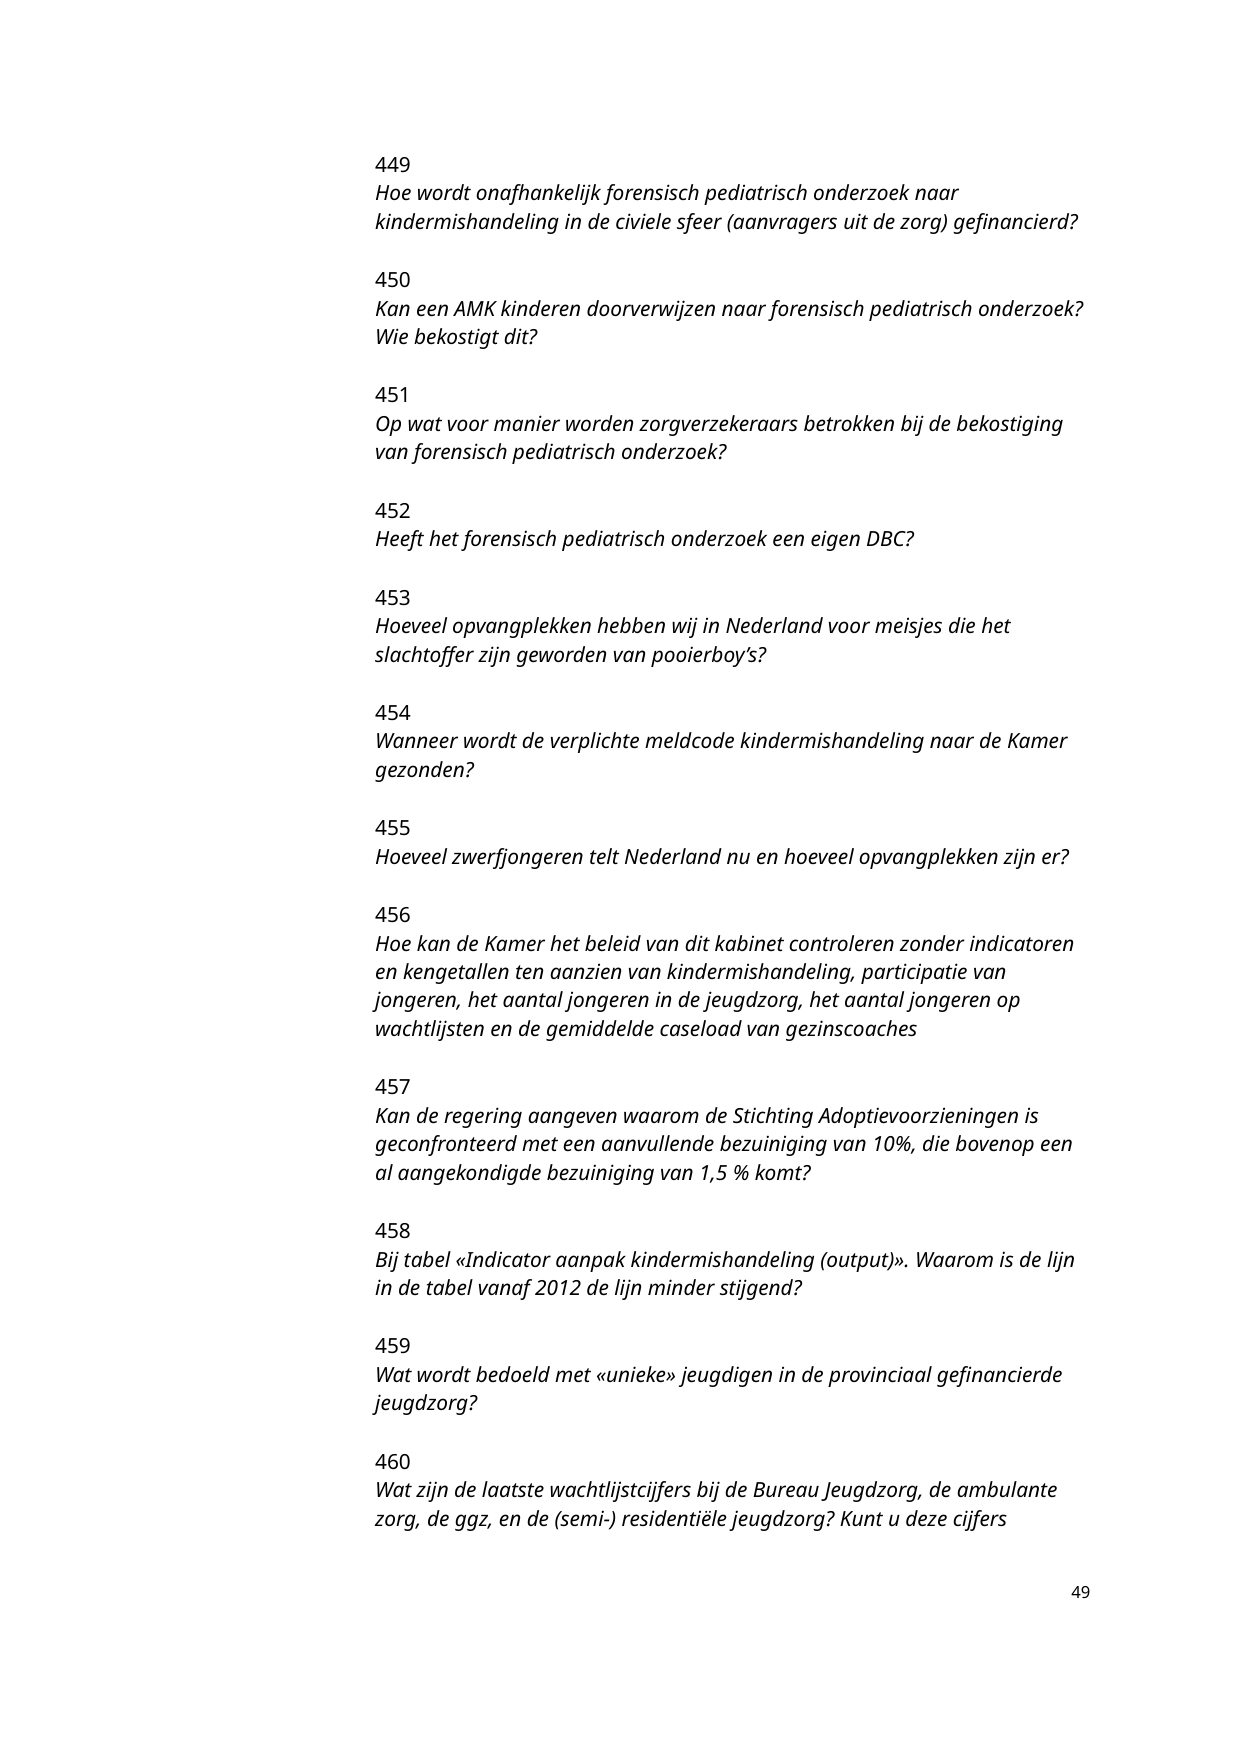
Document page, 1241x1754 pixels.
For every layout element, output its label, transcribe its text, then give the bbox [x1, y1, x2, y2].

text Hoeveel zwerfjongeren telt Nederland nu en hoeveel opvangplekken zijn er? [375, 842, 1090, 870]
text 457 [375, 1072, 1090, 1101]
text 452 [375, 496, 1090, 524]
text Hoe kan de Kamer het beleid van dit kabinet controleren zonder indicatoren en kengetallen ten aanzien van kindermishandeling, participatie van jongeren, het aantal jongeren in de jeugdzorg, het aantal jongeren op wachtlijsten en de gemiddelde caseload van gezinscoaches [375, 929, 1090, 1042]
text Wanneer wordt de verplichte meldcode kindermishandeling naar de Kamer gezonden? [375, 727, 1090, 783]
text Kan een AMK kinderen doorverwijzen naar forensisch pediatrisch onderzoek? Wie bekostigt dit? [375, 294, 1090, 351]
text Kan de regering aangeven waarom de Stichting Adoptievoorzieningen is geconfronteerd met een aanvullende bezuiniging van 10%, die bovenop een al aangekondigde bezuiniging van 1,5 % komt? [375, 1101, 1090, 1186]
text Wat zijn de laatste wachtlijstcijfers bij de Bureau Jeugdzorg, de ambulante zorg, de ggz, en de (semi-) residentiële jeugdzorg? Kunt u deze cijfers [375, 1475, 1090, 1532]
text Heeft het forensisch pediatrisch onderzoek een eigen DBC? [375, 524, 1090, 553]
text 460 [375, 1447, 1090, 1475]
text 456 [375, 900, 1090, 929]
text 458 [375, 1216, 1090, 1245]
text 455 [375, 813, 1090, 842]
text 459 [375, 1332, 1090, 1360]
text Op wat voor manier worden zorgverzekeraars betrokken bij de bekostiging van forensisch pediatrisch onderzoek? [375, 409, 1090, 466]
text 449 [375, 150, 1090, 178]
text 451 [375, 381, 1090, 409]
text Hoeveel opvangplekken hebben wij in Nederland voor meisjes die het slachtoffer zijn geworden van pooierboy’s? [375, 611, 1090, 668]
text Hoe wordt onafhankelijk forensisch pediatrisch onderzoek naar kindermishandeling in de civiele sfeer (aanvragers uit de zorg) gefinancierd? [375, 178, 1090, 235]
text 453 [375, 583, 1090, 611]
text 450 [375, 265, 1090, 294]
text 454 [375, 698, 1090, 727]
text Wat wordt bedoeld met «unieke» jeugdigen in de provinciaal gefinancierde jeugdzorg? [375, 1360, 1090, 1417]
text Bij tabel «Indicator aanpak kindermishandeling (output)». Waarom is de lijn in de tabel vanaf 2012 de lijn minder stijgend? [375, 1245, 1090, 1302]
